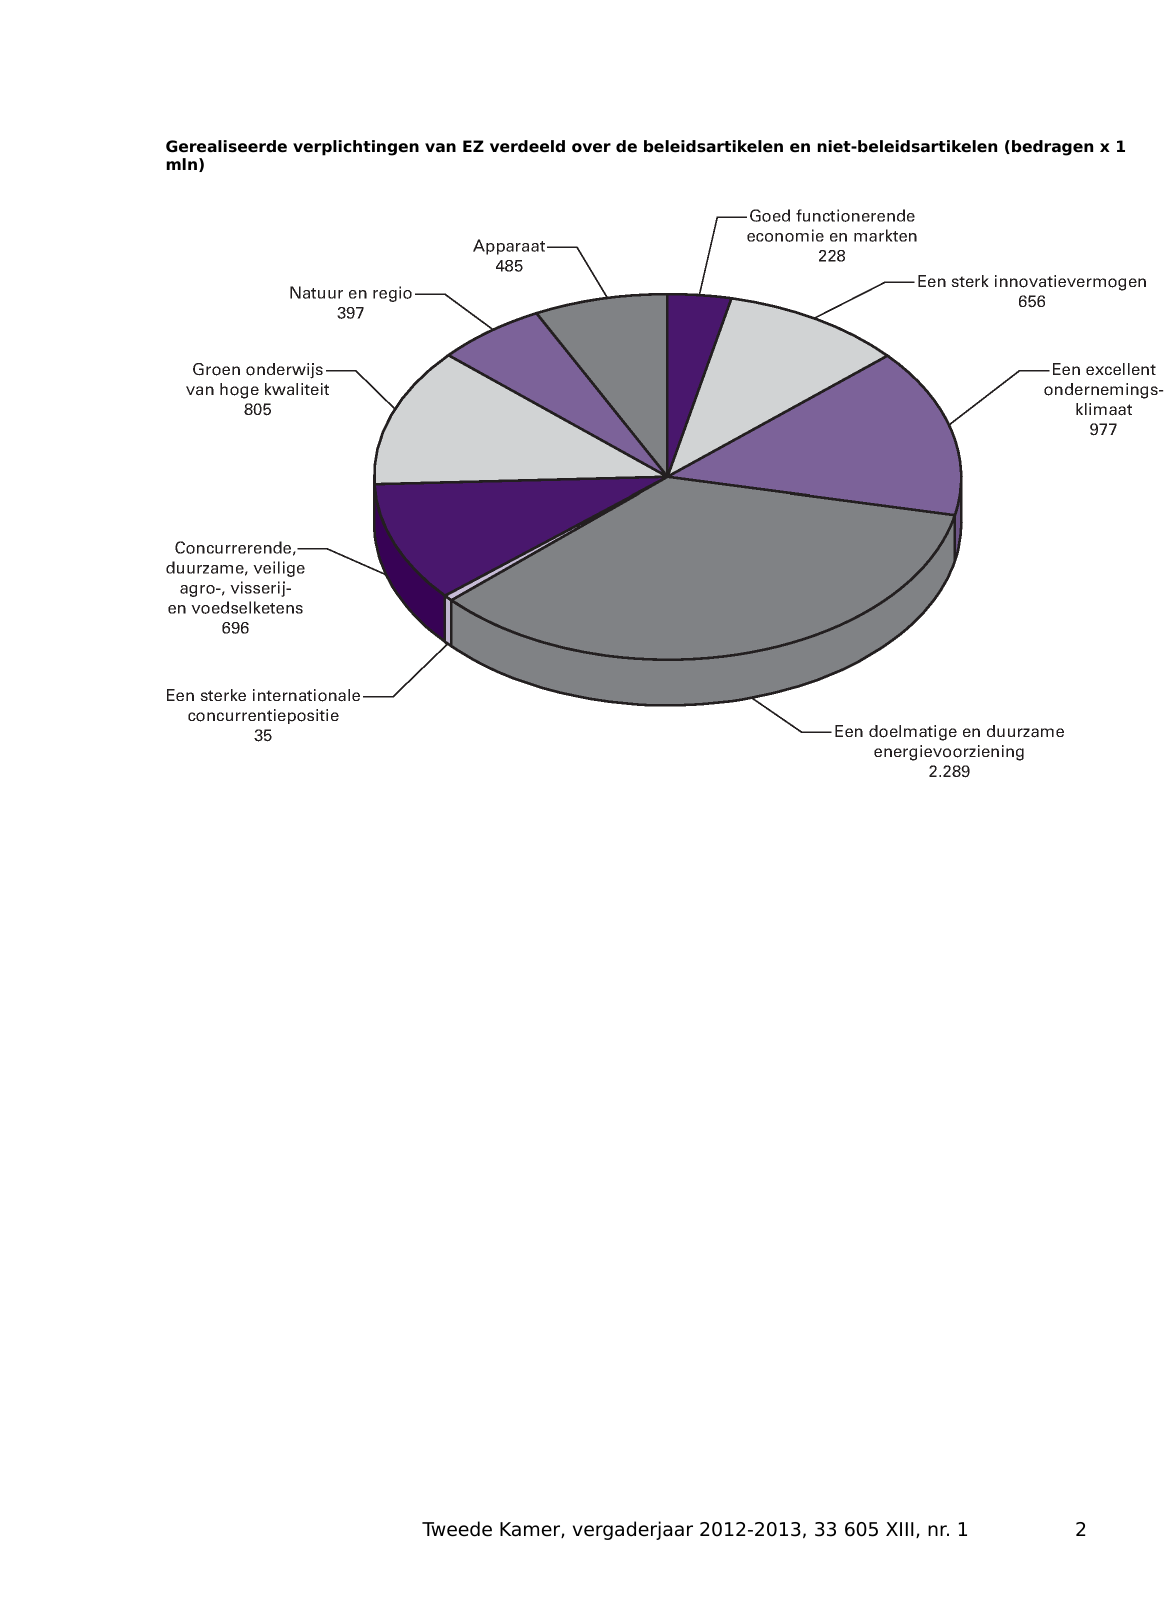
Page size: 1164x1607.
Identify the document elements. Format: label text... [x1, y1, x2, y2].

picture [165, 207, 1164, 781]
text Gerealiseerde verplichtingen van EZ verdeeld over de beleidsartikelen en niet-beleidsartikelen (bedragen x 1 mln) [165, 138, 1163, 174]
